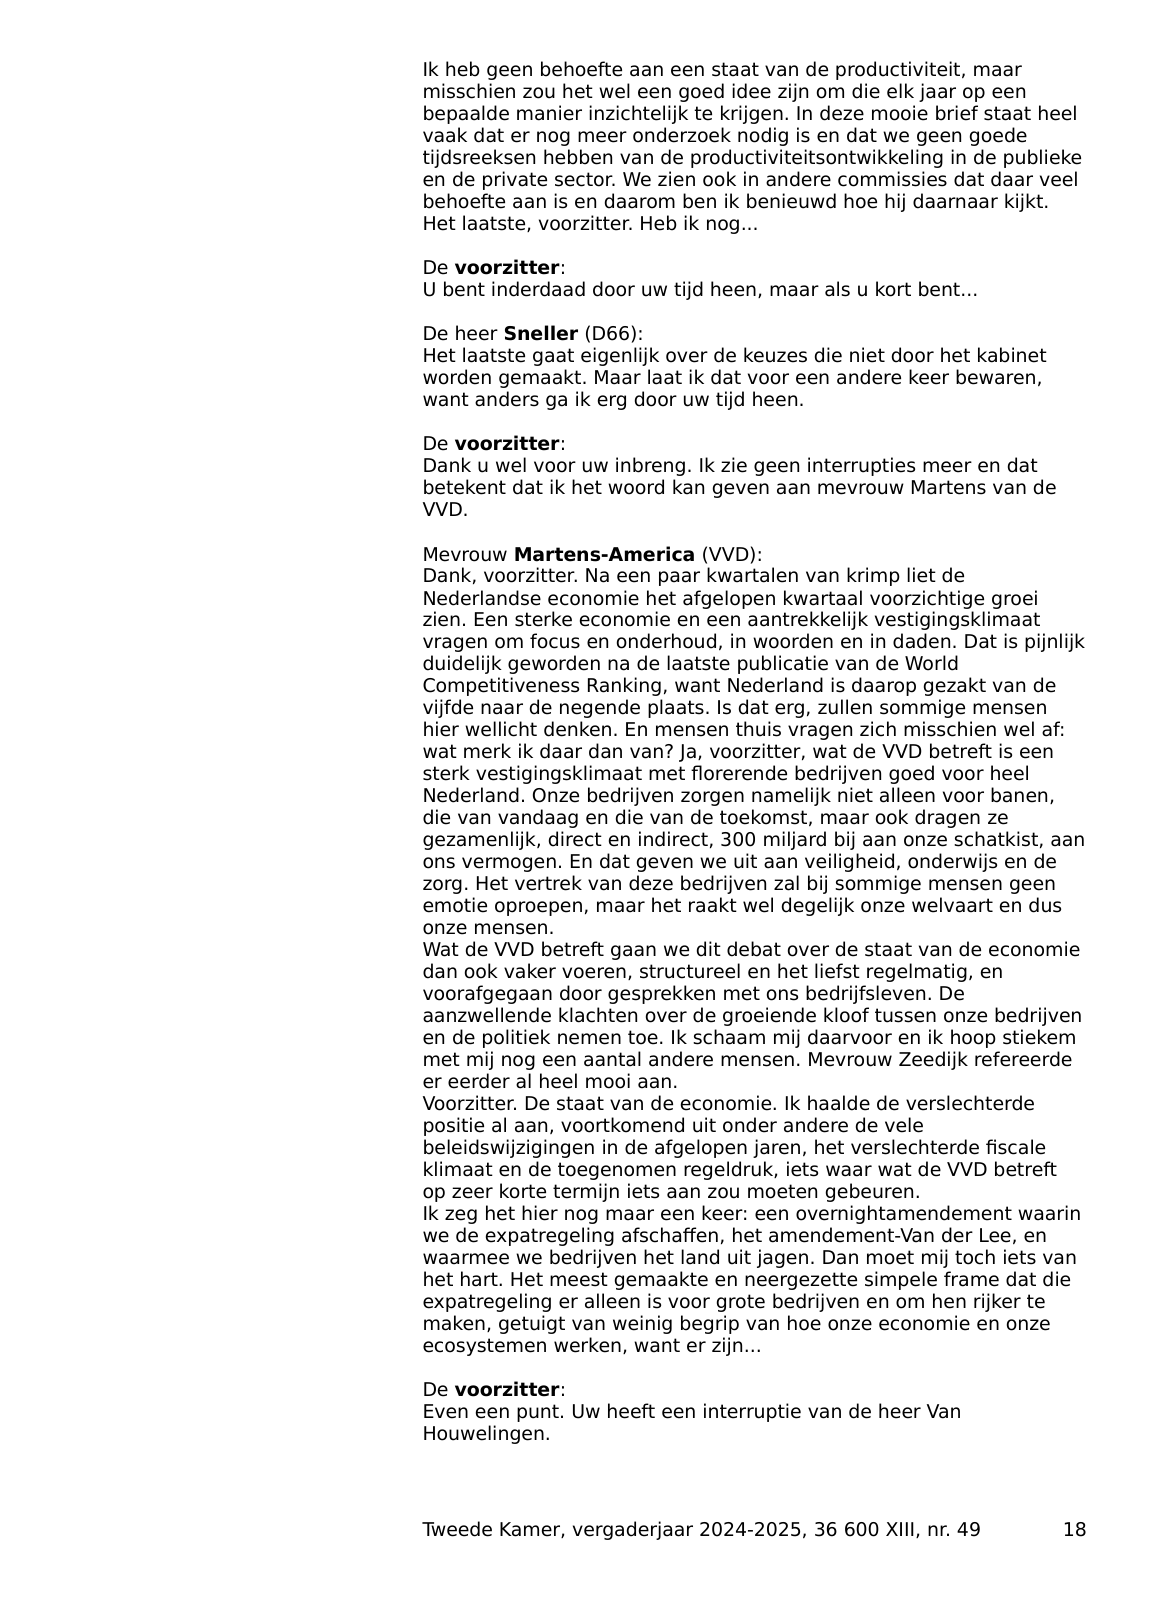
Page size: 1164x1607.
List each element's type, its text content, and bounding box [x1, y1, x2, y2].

text Het laatste gaat eigenlijk over de keuzes die niet door het kabinet worden gemaakt. Maar laat ik dat voor een andere keer bewaren, want anders ga ik erg door uw tijd heen. [422, 345, 1087, 411]
text Dank, voorzitter. Na een paar kwartalen van krimp liet de Nederlandse economie het afgelopen kwartaal voorzichtige groei zien. Een sterke economie en een aantrekkelijk vestigingsklimaat vragen om focus en onderhoud, in woorden en in daden. Dat is pijnlijk duidelijk geworden na de laatste publicatie van de World Competitiveness Ranking, want Nederland is daarop gezakt van de vijfde naar de negende plaats. Is dat erg, zullen sommige mensen hier wellicht denken. En mensen thuis vragen zich misschien wel af: wat merk ik daar dan van? Ja, voorzitter, wat de VVD betreft is een sterk vestigingsklimaat met florerende bedrijven goed voor heel Nederland. Onze bedrijven zorgen namelijk niet alleen voor banen, die van vandaag en die van de toekomst, maar ook dragen ze gezamenlijk, direct en indirect, 300 miljard bij aan onze schatkist, aan ons vermogen. En dat geven we uit aan veiligheid, onderwijs en de zorg. Het vertrek van deze bedrijven zal bij sommige mensen geen emotie oproepen, maar het raakt wel degelijk onze welvaart en dus onze mensen. [422, 565, 1087, 939]
text Dank u wel voor uw inbreng. Ik zie geen interrupties meer en dat betekent dat ik het woord kan geven aan mevrouw Martens van de VVD. [422, 455, 1087, 521]
text Voorzitter. De staat van de economie. Ik haalde de verslechterde positie al aan, voortkomend uit onder andere de vele beleidswijzigingen in de afgelopen jaren, het verslechterde fiscale klimaat en de toegenomen regeldruk, iets waar wat de VVD betreft op zeer korte termijn iets aan zou moeten gebeuren. [422, 1093, 1087, 1203]
text De heer Sneller (D66): [422, 323, 1087, 345]
text De voorzitter: [422, 1379, 1087, 1401]
text U bent inderdaad door uw tijd heen, maar als u kort bent... [422, 279, 1087, 301]
text Even een punt. Uw heeft een interruptie van de heer Van Houwelingen. [422, 1401, 1087, 1445]
text Ik heb geen behoefte aan een staat van de productiviteit, maar misschien zou het wel een goed idee zijn om die elk jaar op een bepaalde manier inzichtelijk te krijgen. In deze mooie brief staat heel vaak dat er nog meer onderzoek nodig is en dat we geen goede tijdsreeksen hebben van de productiviteitsontwikkeling in de publieke en de private sector. We zien ook in andere commissies dat daar veel behoefte aan is en daarom ben ik benieuwd hoe hij daarnaar kijkt. [422, 59, 1087, 213]
text Het laatste, voorzitter. Heb ik nog... [422, 213, 1087, 235]
text Mevrouw Martens-America (VVD): [422, 543, 1087, 565]
text Ik zeg het hier nog maar een keer: een overnightamendement waarin we de expatregeling afschaffen, het amendement-Van der Lee, en waarmee we bedrijven het land uit jagen. Dan moet mij toch iets van het hart. Het meest gemaakte en neergezette simpele frame dat die expatregeling er alleen is voor grote bedrijven en om hen rijker te maken, getuigt van weinig begrip van hoe onze economie en onze ecosystemen werken, want er zijn... [422, 1203, 1087, 1357]
text De voorzitter: [422, 433, 1087, 455]
text Wat de VVD betreft gaan we dit debat over de staat van de economie dan ook vaker voeren, structureel en het liefst regelmatig, en voorafgegaan door gesprekken met ons bedrijfsleven. De aanzwellende klachten over de groeiende kloof tussen onze bedrijven en de politiek nemen toe. Ik schaam mij daarvoor en ik hoop stiekem met mij nog een aantal andere mensen. Mevrouw Zeedijk refereerde er eerder al heel mooi aan. [422, 939, 1087, 1093]
text De voorzitter: [422, 257, 1087, 279]
